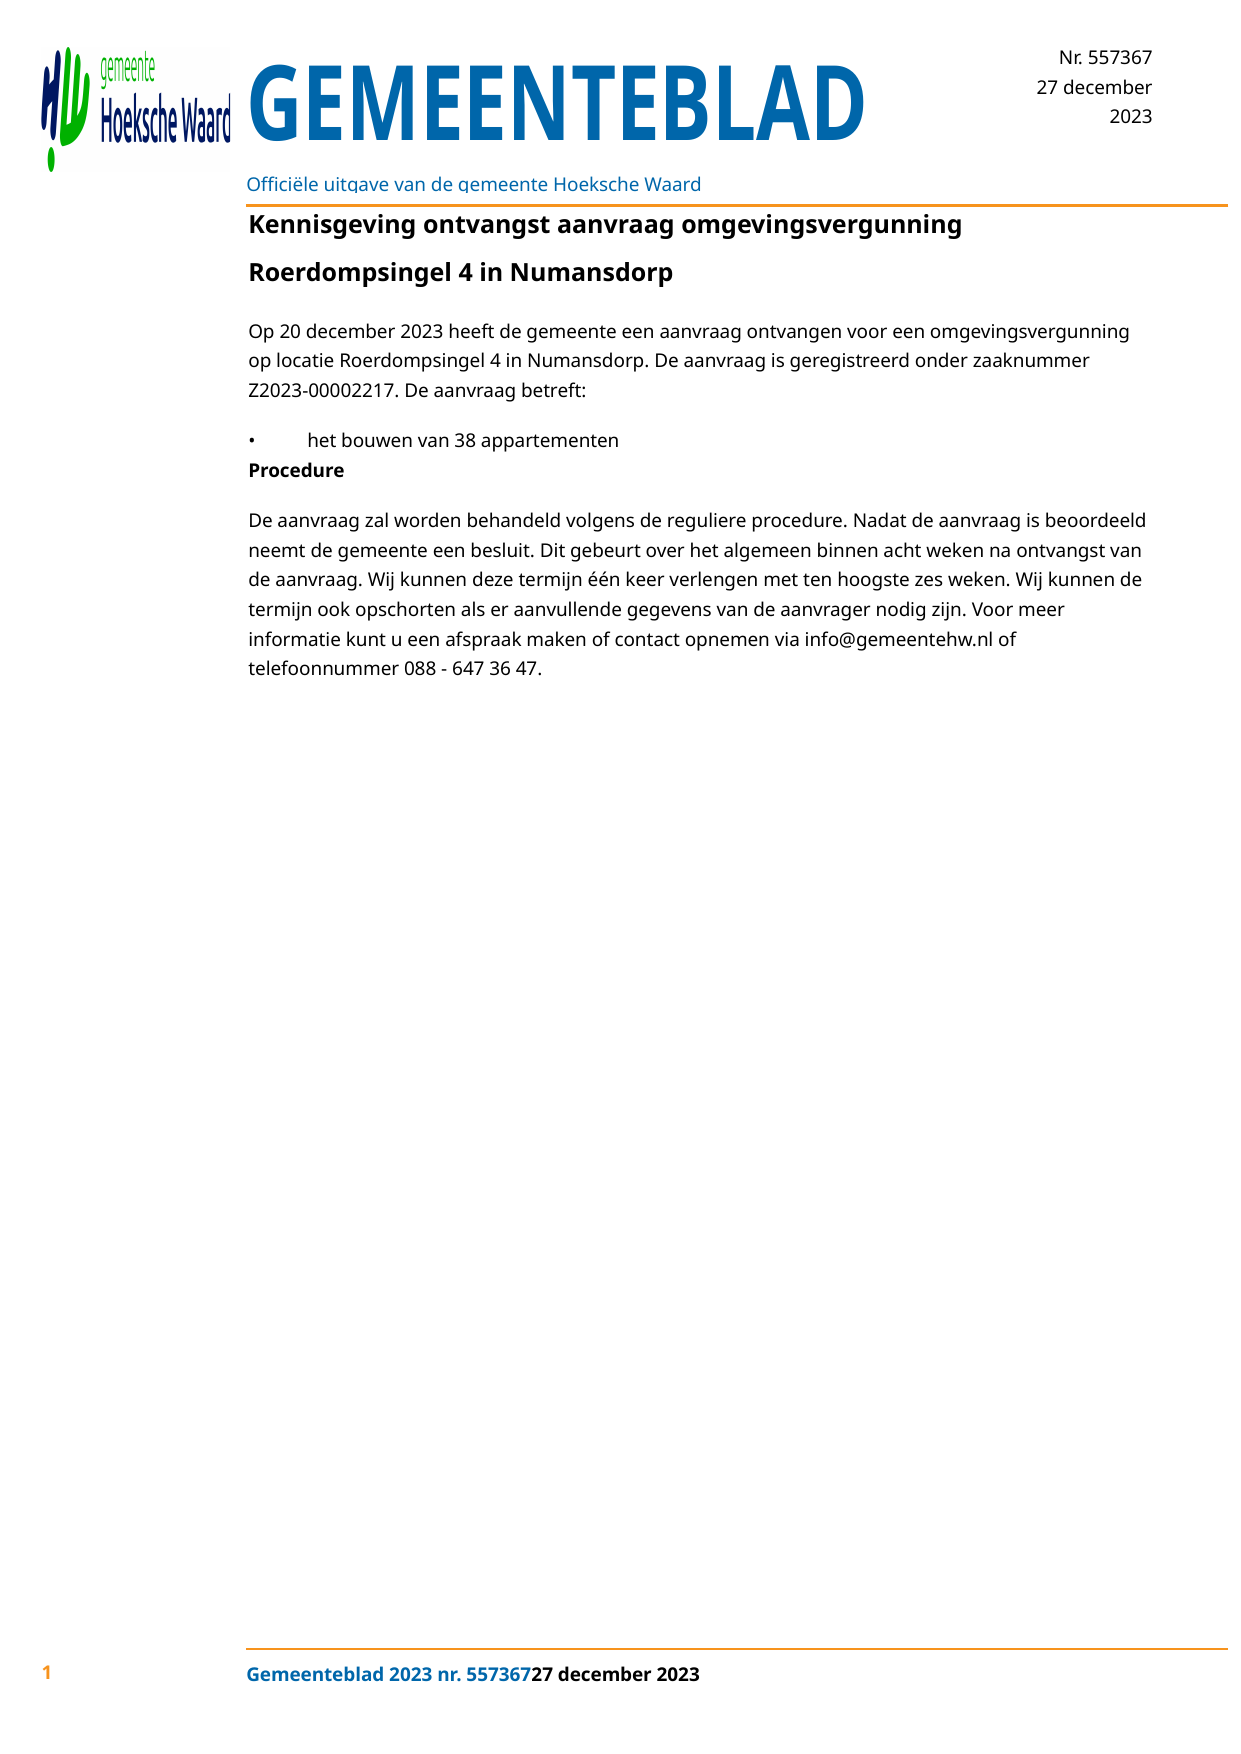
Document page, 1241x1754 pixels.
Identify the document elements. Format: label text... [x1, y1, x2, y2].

picture [41, 47, 231, 172]
text Kennisgeving ontvangst aanvraag omgevingsvergunning Roerdompsingel 4 in Numansdorp [248, 207, 1152, 288]
text Procedure [248, 457, 1152, 483]
text De aanvraag zal worden behandeld volgens de reguliere procedure. Nadat de aanvraag is beoordeeld neemt de gemeente een besluit. Dit gebeurt over het algemeen binnen acht weken na ontvangst van de aanvraag. Wij kunnen deze termijn één keer verlengen met ten hoogste zes weken. Wij kunnen de termijn ook opschorten als er aanvullende gegevens van de aanvrager nodig zijn. Voor meer informatie kunt u een afspraak maken of contact opnemen via info@gemeentehw.nl of telefoonnummer 088 - 647 36 47. [248, 507, 1152, 681]
list het bouwen van 38 appartementen [248, 427, 1152, 453]
text Op 20 december 2023 heeft de gemeente een aanvraag ontvangen voor een omgevingsvergunning op locatie Roerdompsingel 4 in Numansdorp. De aanvraag is geregistreerd onder zaaknummer Z2023-00002217. De aanvraag betreft: [248, 318, 1152, 403]
